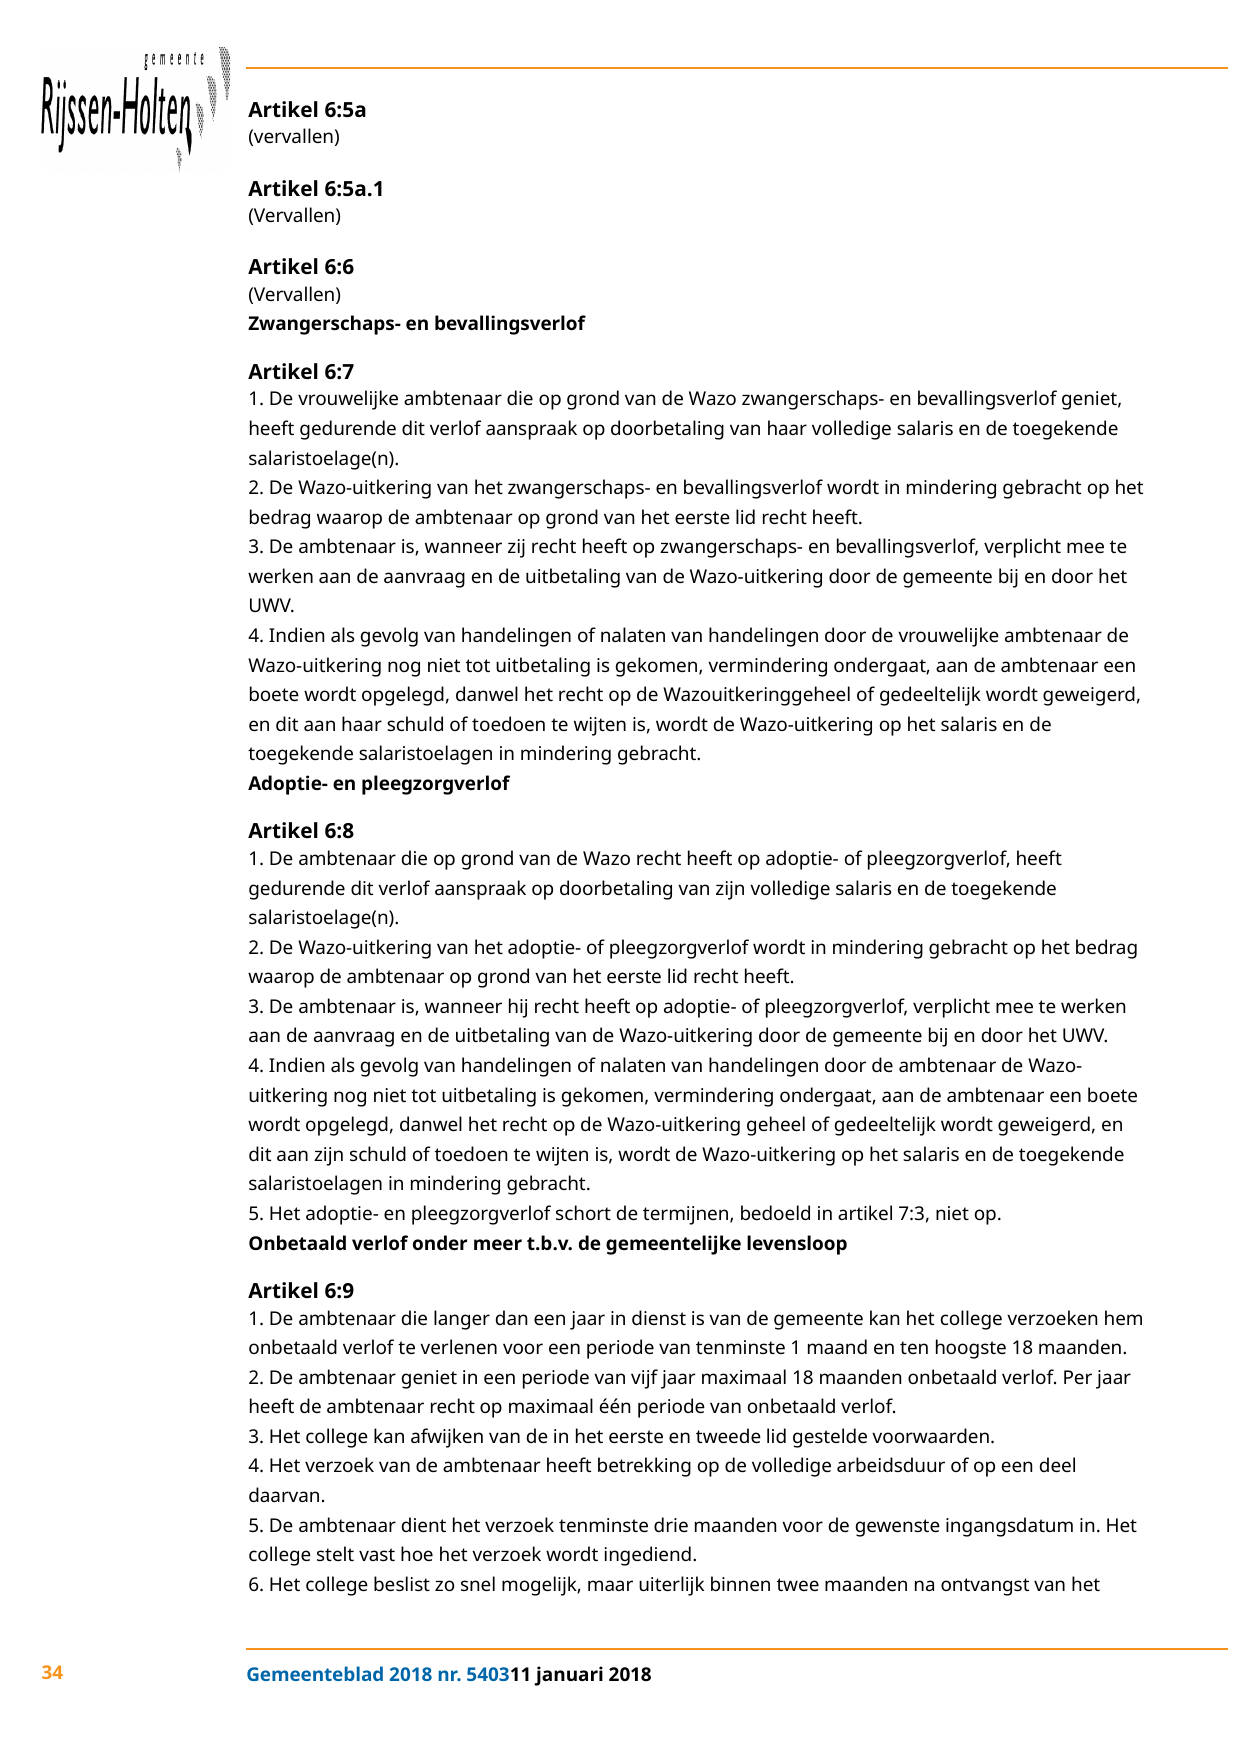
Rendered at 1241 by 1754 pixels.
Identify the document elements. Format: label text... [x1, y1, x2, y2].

text 1. De ambtenaar die langer dan een jaar in dienst is van de gemeente kan het college verzoeken hem onbetaald verlof te verlenen voor een periode van tenminste 1 maand en ten hoogste 18 maanden. [248, 1305, 1152, 1360]
picture [41, 47, 231, 172]
text 5. Het adoptie- en pleegzorgverlof schort de termijnen, bedoeld in artikel 7:3, niet op. [248, 1200, 1152, 1226]
text (Vervallen) [248, 281, 1152, 307]
text 2. De ambtenaar geniet in een periode van vijf jaar maximaal 18 maanden onbetaald verlof. Per jaar heeft de ambtenaar recht op maximaal één periode van onbetaald verlof. [248, 1364, 1152, 1419]
text Zwangerschaps- en bevallingsverlof [248, 311, 1152, 336]
text 3. De ambtenaar is, wanneer hij recht heeft op adoptie- of pleegzorgverlof, verplicht mee te werken aan de aanvraag en de uitbetaling van de Wazo-uitkering door de gemeente bij en door het UWV. [248, 993, 1152, 1048]
text 4. Indien als gevolg van handelingen of nalaten van handelingen door de vrouwelijke ambtenaar de Wazo-uitkering nog niet tot uitbetaling is gekomen, vermindering ondergaat, aan de ambtenaar een boete wordt opgelegd, danwel het recht op de Wazouitkeringgeheel of gedeeltelijk wordt geweigerd, en dit aan haar schuld of toedoen te wijten is, wordt de Wazo-uitkering op het salaris en de toegekende salaristoelagen in mindering gebracht. [248, 622, 1152, 766]
text 2. De Wazo-uitkering van het adoptie- of pleegzorgverlof wordt in mindering gebracht op het bedrag waarop de ambtenaar op grond van het eerste lid recht heeft. [248, 934, 1152, 989]
text Artikel 6:5a.1 [248, 174, 1152, 202]
text 3. Het college kan afwijken van de in het eerste en tweede lid gestelde voorwaarden. [248, 1423, 1152, 1449]
text 6. Het college beslist zo snel mogelijk, maar uiterlijk binnen twee maanden na ontvangst van het [248, 1571, 1152, 1597]
text Artikel 6:9 [248, 1276, 1152, 1305]
text 3. De ambtenaar is, wanneer zij recht heeft op zwangerschaps- en bevallingsverlof, verplicht mee te werken aan de aanvraag en de uitbetaling van de Wazo-uitkering door de gemeente bij en door het UWV. [248, 533, 1152, 618]
text 5. De ambtenaar dient het verzoek tenminste drie maanden voor de gewenste ingangsdatum in. Het college stelt vast hoe het verzoek wordt ingediend. [248, 1512, 1152, 1567]
text 1. De vrouwelijke ambtenaar die op grond van de Wazo zwangerschaps- en bevallingsverlof geniet, heeft gedurende dit verlof aanspraak op doorbetaling van haar volledige salaris en de toegekende salaristoelage(n). [248, 386, 1152, 470]
text 4. Het verzoek van de ambtenaar heeft betrekking op de volledige arbeidsduur of op een deel daarvan. [248, 1453, 1152, 1508]
text Onbetaald verlof onder meer t.b.v. de gemeentelijke levensloop [248, 1230, 1152, 1255]
text Adoptie- en pleegzorgverlof [248, 770, 1152, 796]
text Artikel 6:6 [248, 252, 1152, 281]
text 2. De Wazo-uitkering van het zwangerschaps- en bevallingsverlof wordt in mindering gebracht op het bedrag waarop de ambtenaar op grond van het eerste lid recht heeft. [248, 474, 1152, 529]
text Artikel 6:5a [248, 95, 1152, 123]
text (Vervallen) [248, 202, 1152, 228]
text (vervallen) [248, 123, 1152, 149]
text 4. Indien als gevolg van handelingen of nalaten van handelingen door de ambtenaar de Wazo-uitkering nog niet tot uitbetaling is gekomen, vermindering ondergaat, aan de ambtenaar een boete wordt opgelegd, danwel het recht op de Wazo-uitkering geheel of gedeeltelijk wordt geweigerd, en dit aan zijn schuld of toedoen te wijten is, wordt de Wazo-uitkering op het salaris en de toegekende salaristoelagen in mindering gebracht. [248, 1052, 1152, 1196]
text Artikel 6:7 [248, 357, 1152, 386]
text 1. De ambtenaar die op grond van de Wazo recht heeft op adoptie- of pleegzorgverlof, heeft gedurende dit verlof aanspraak op doorbetaling van zijn volledige salaris en de toegekende salaristoelage(n). [248, 845, 1152, 930]
text Artikel 6:8 [248, 817, 1152, 845]
